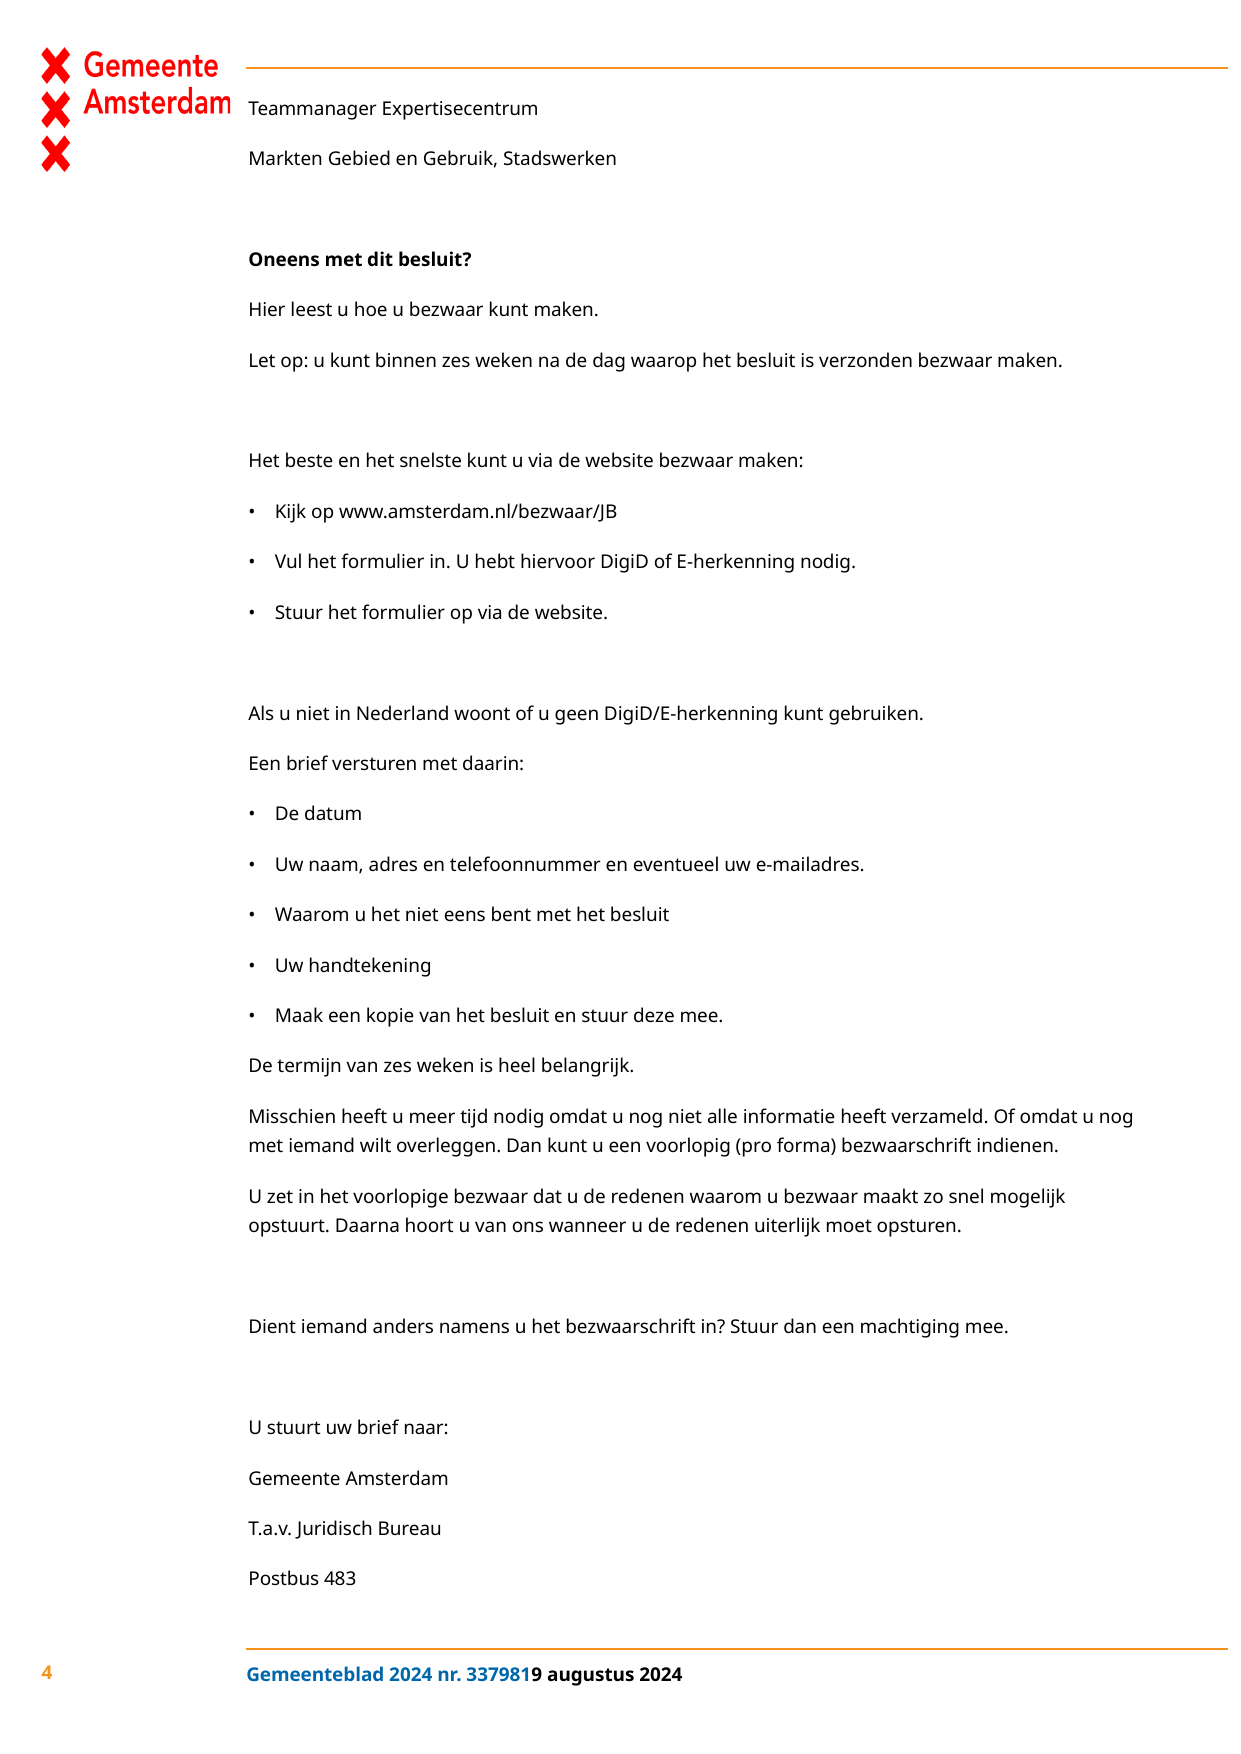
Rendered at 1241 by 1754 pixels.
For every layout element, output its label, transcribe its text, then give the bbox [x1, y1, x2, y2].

text Het beste en het snelste kunt u via de website bezwaar maken: [248, 448, 1152, 473]
text Postbus 483 [248, 1566, 1152, 1591]
text U zet in het voorlopige bezwaar dat u de redenen waarom u bezwaar maakt zo snel mogelijk opstuurt. Daarna hoort u van ons wanneer u de redenen uiterlijk moet opsturen. [248, 1183, 1152, 1238]
text Markten Gebied en Gebruik, Stadswerken [248, 145, 1152, 171]
text De termijn van zes weken is heel belangrijk. [248, 1053, 1152, 1078]
text • Vul het formulier in. U hebt hiervoor DigiD of E-herkenning nodig. [248, 548, 1152, 574]
text Misschien heeft u meer tijd nodig omdat u nog niet alle informatie heeft verzameld. Of omdat u nog met iemand wilt overleggen. Dan kunt u een voorlopig (pro forma) bezwaarschrift indienen. [248, 1103, 1152, 1158]
text Teammanager Expertisecentrum [248, 95, 1152, 121]
text • Stuur het formulier op via de website. [248, 599, 1152, 625]
text Hier leest u hoe u bezwaar kunt maken. [248, 296, 1152, 322]
text Een brief versturen met daarin: [248, 750, 1152, 776]
picture [41, 47, 231, 172]
text T.a.v. Juridisch Bureau [248, 1515, 1152, 1541]
text Als u niet in Nederland woont of u geen DigiD/E-herkenning kunt gebruiken. [248, 700, 1152, 726]
text Dient iemand anders namens u het bezwaarschrift in? Stuur dan een machtiging mee. [248, 1313, 1152, 1339]
text • Kijk op www.amsterdam.nl/bezwaar/JB [248, 498, 1152, 524]
text U stuurt uw brief naar: [248, 1414, 1152, 1440]
text • Uw handtekening [248, 952, 1152, 978]
text • Waarom u het niet eens bent met het besluit [248, 901, 1152, 927]
text Oneens met dit besluit? [248, 246, 1152, 272]
text • Maak een kopie van het besluit en stuur deze mee. [248, 1002, 1152, 1028]
text • De datum [248, 801, 1152, 826]
text • Uw naam, adres en telefoonnummer en eventueel uw e-mailadres. [248, 851, 1152, 877]
text Let op: u kunt binnen zes weken na de dag waarop het besluit is verzonden bezwaar maken. [248, 347, 1152, 373]
text Gemeente Amsterdam [248, 1465, 1152, 1491]
